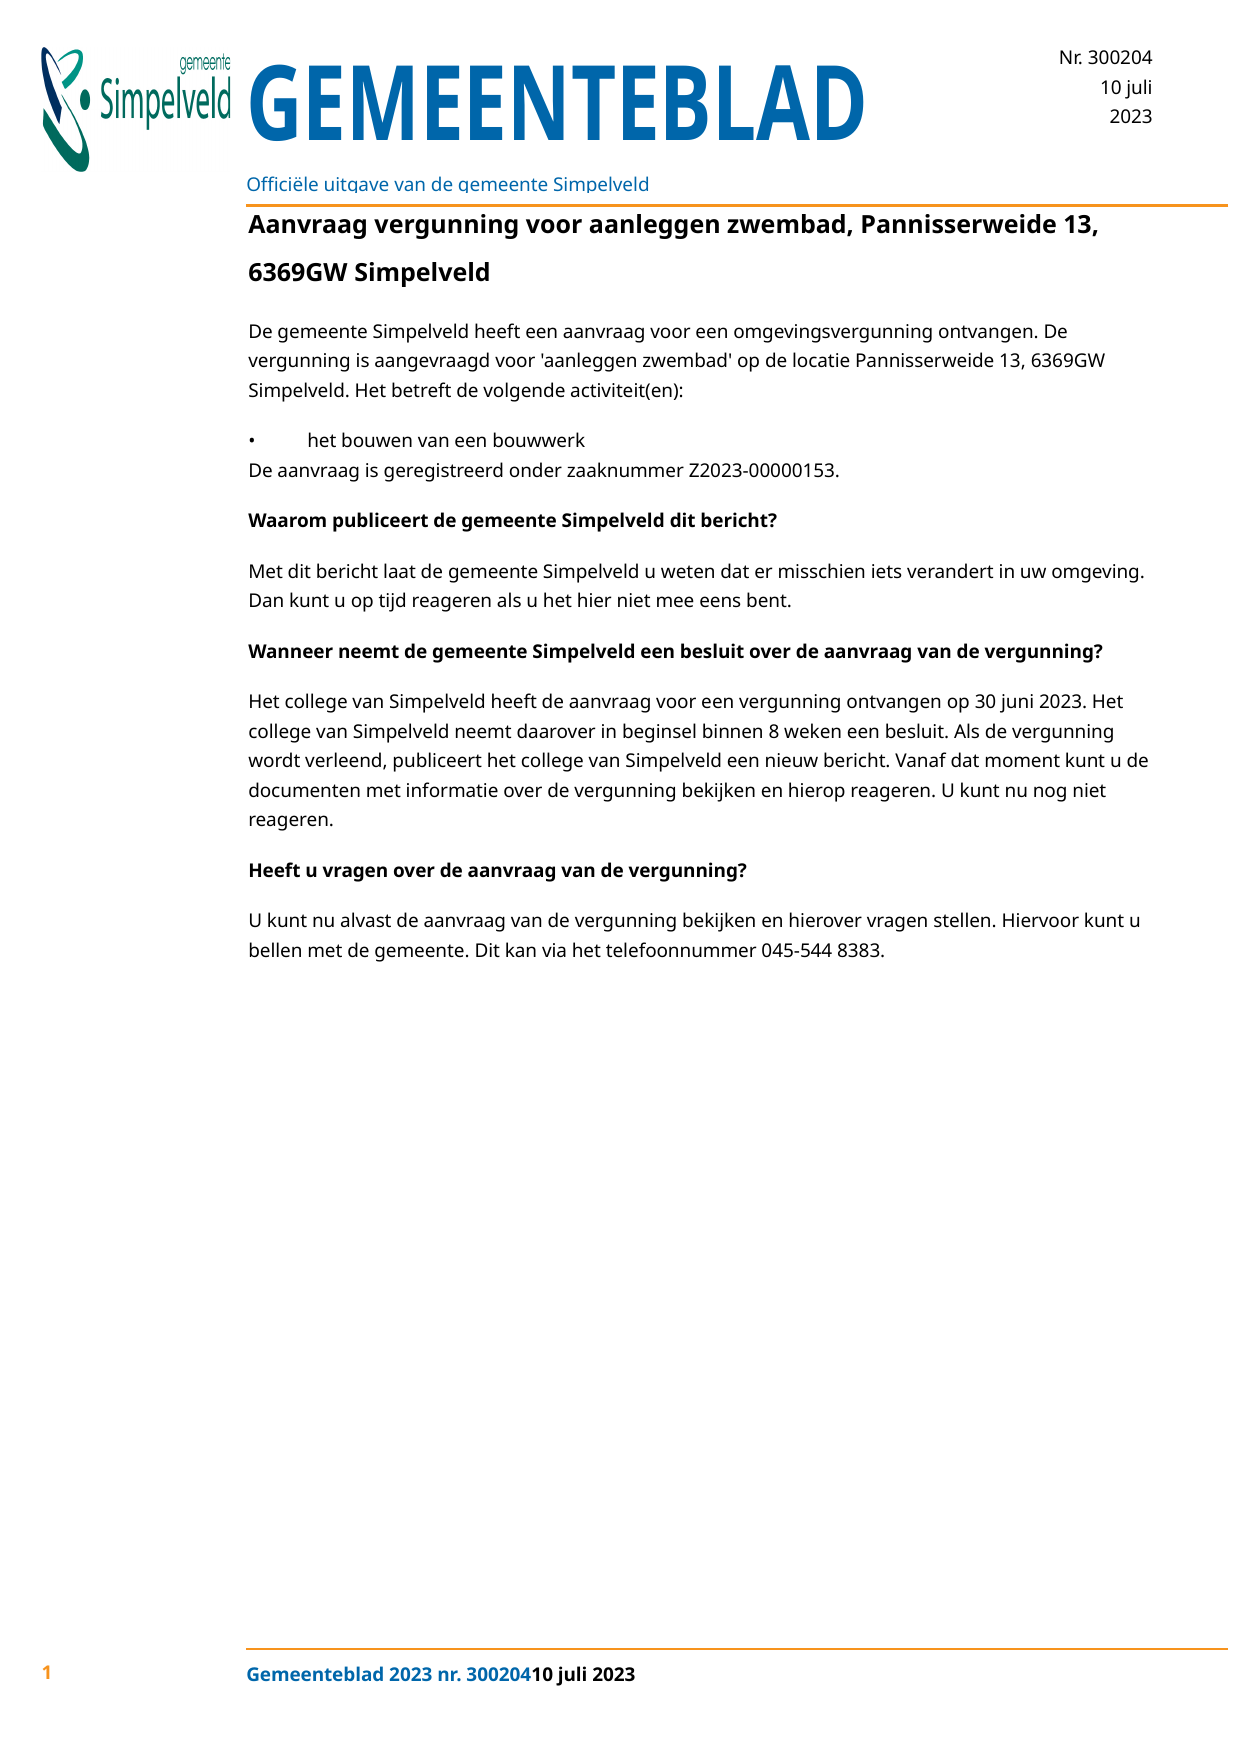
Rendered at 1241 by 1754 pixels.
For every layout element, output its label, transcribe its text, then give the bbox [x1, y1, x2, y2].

text De aanvraag is geregistreerd onder zaaknummer Z2023-00000153. [248, 457, 1152, 483]
text De gemeente Simpelveld heeft een aanvraag voor een omgevingsvergunning ontvangen. De vergunning is aangevraagd voor 'aanleggen zwembad' op de locatie Pannisserweide 13, 6369GW Simpelveld. Het betreft de volgende activiteit(en): [248, 318, 1152, 403]
text Met dit bericht laat de gemeente Simpelveld u weten dat er misschien iets verandert in uw omgeving. Dan kunt u op tijd reageren als u het hier niet mee eens bent. [248, 558, 1152, 613]
list het bouwen van een bouwwerk [248, 427, 1152, 453]
text U kunt nu alvast de aanvraag van de vergunning bekijken en hierover vragen stellen. Hiervoor kunt u bellen met de gemeente. Dit kan via het telefoonnummer 045-544 8383. [248, 907, 1152, 963]
text Aanvraag vergunning voor aanleggen zwembad, Pannisserweide 13, 6369GW Simpelveld [248, 207, 1152, 288]
text Waarom publiceert de gemeente Simpelveld dit bericht? [248, 507, 1152, 533]
picture [41, 47, 231, 172]
text Het college van Simpelveld heeft de aanvraag voor een vergunning ontvangen op 30 juni 2023. Het college van Simpelveld neemt daarover in beginsel binnen 8 weken een besluit. Als de vergunning wordt verleend, publiceert het college van Simpelveld een nieuw bericht. Vanaf dat moment kunt u de documenten met informatie over de vergunning bekijken en hierop reageren. U kunt nu nog niet reageren. [248, 688, 1152, 832]
text Heeft u vragen over de aanvraag van de vergunning? [248, 857, 1152, 883]
text Wanneer neemt de gemeente Simpelveld een besluit over de aanvraag van de vergunning? [248, 638, 1152, 664]
